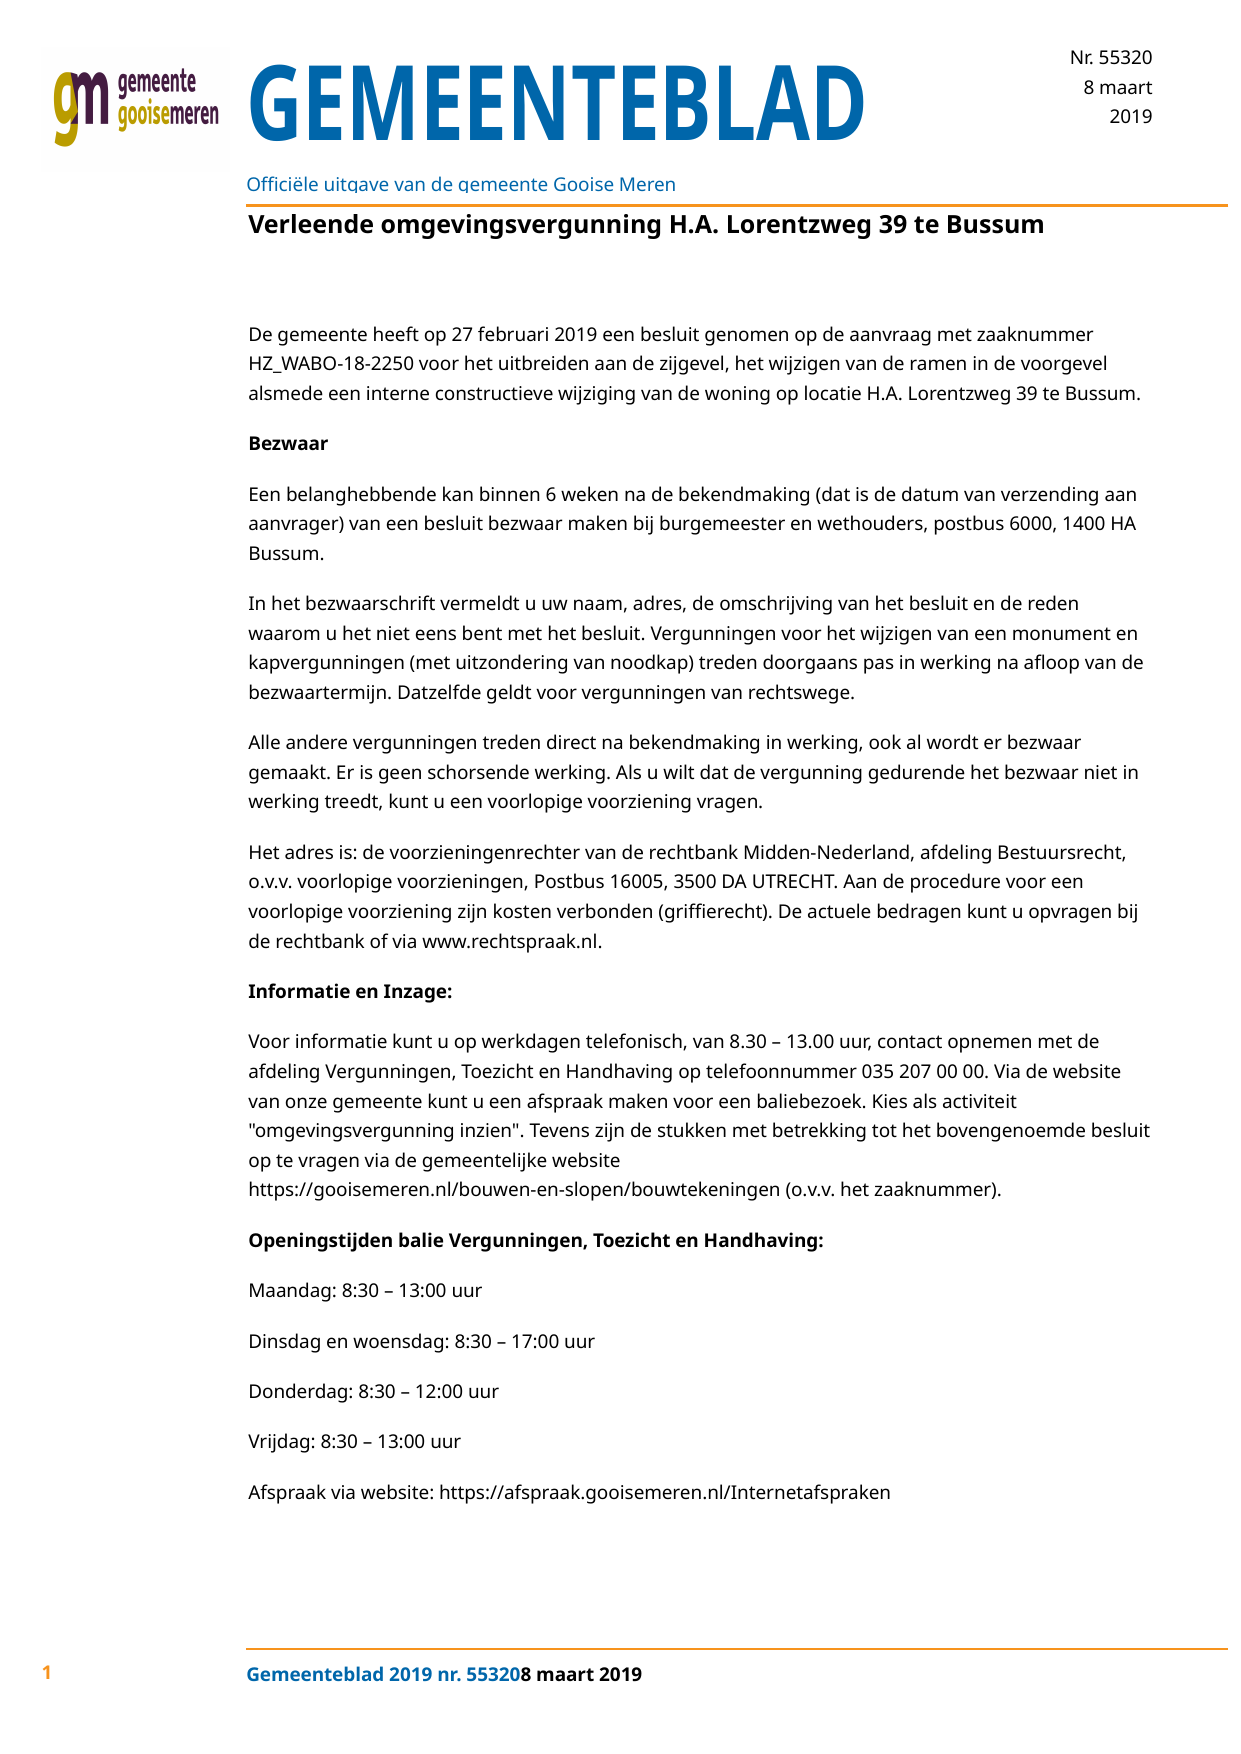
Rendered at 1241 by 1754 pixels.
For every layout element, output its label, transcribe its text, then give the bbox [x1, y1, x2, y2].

text Een belanghebbende kan binnen 6 weken na de bekendmaking (dat is de datum van verzending aan aanvrager) van een besluit bezwaar maken bij burgemeester en wethouders, postbus 6000, 1400 HA Bussum. [248, 481, 1152, 566]
text Dinsdag en woensdag: 8:30 – 17:00 uur [248, 1328, 1152, 1353]
text Informatie en Inzage: [248, 978, 1152, 1004]
text Alle andere vergunningen treden direct na bekendmaking in werking, ook al wordt er bezwaar gemaakt. Er is geen schorsende werking. Als u wilt dat de vergunning gedurende het bezwaar niet in werking treedt, kunt u een voorlopige voorziening vragen. [248, 729, 1152, 814]
text Voor informatie kunt u op werkdagen telefonisch, van 8.30 – 13.00 uur, contact opnemen met de afdeling Vergunningen, Toezicht en Handhaving op telefoonnummer 035 207 00 00. Via de website van onze gemeente kunt u een afspraak maken voor een baliebezoek. Kies als activiteit "omgevingsvergunning inzien". Tevens zijn de stukken met betrekking tot het bovengenoemde besluit op te vragen via de gemeentelijke website https://gooisemeren.nl/bouwen-en-slopen/bouwtekeningen (o.v.v. het zaaknummer). [248, 1029, 1152, 1202]
text Maandag: 8:30 – 13:00 uur [248, 1277, 1152, 1303]
text In het bezwaarschrift vermeldt u uw naam, adres, de omschrijving van het besluit en de reden waarom u het niet eens bent met het besluit. Vergunningen voor het wijzigen van een monument en kapvergunningen (met uitzondering van noodkap) treden doorgaans pas in werking na afloop van de bezwaartermijn. Datzelfde geldt voor vergunningen van rechtswege. [248, 590, 1152, 705]
text Openingstijden balie Vergunningen, Toezicht en Handhaving: [248, 1227, 1152, 1253]
text Verleende omgevingsvergunning H.A. Lorentzweg 39 te Bussum [248, 207, 1152, 241]
text De gemeente heeft op 27 februari 2019 een besluit genomen op de aanvraag met zaaknummer HZ_WABO-18-2250 voor het uitbreiden aan de zijgevel, het wijzigen van de ramen in de voorgevel alsmede een interne constructieve wijziging van de woning op locatie H.A. Lorentzweg 39 te Bussum. [248, 321, 1152, 406]
text Vrijdag: 8:30 – 13:00 uur [248, 1429, 1152, 1454]
picture [41, 47, 231, 172]
text Het adres is: de voorzieningenrechter van de rechtbank Midden-Nederland, afdeling Bestuursrecht, o.v.v. voorlopige voorzieningen, Postbus 16005, 3500 DA UTRECHT. Aan de procedure voor een voorlopige voorziening zijn kosten verbonden (griffierecht). De actuele bedragen kunt u opvragen bij de rechtbank of via www.rechtspraak.nl. [248, 839, 1152, 953]
text Bezwaar [248, 430, 1152, 456]
text Donderdag: 8:30 – 12:00 uur [248, 1378, 1152, 1404]
text Afspraak via website: https://afspraak.gooisemeren.nl/Internetafspraken [248, 1479, 1152, 1505]
